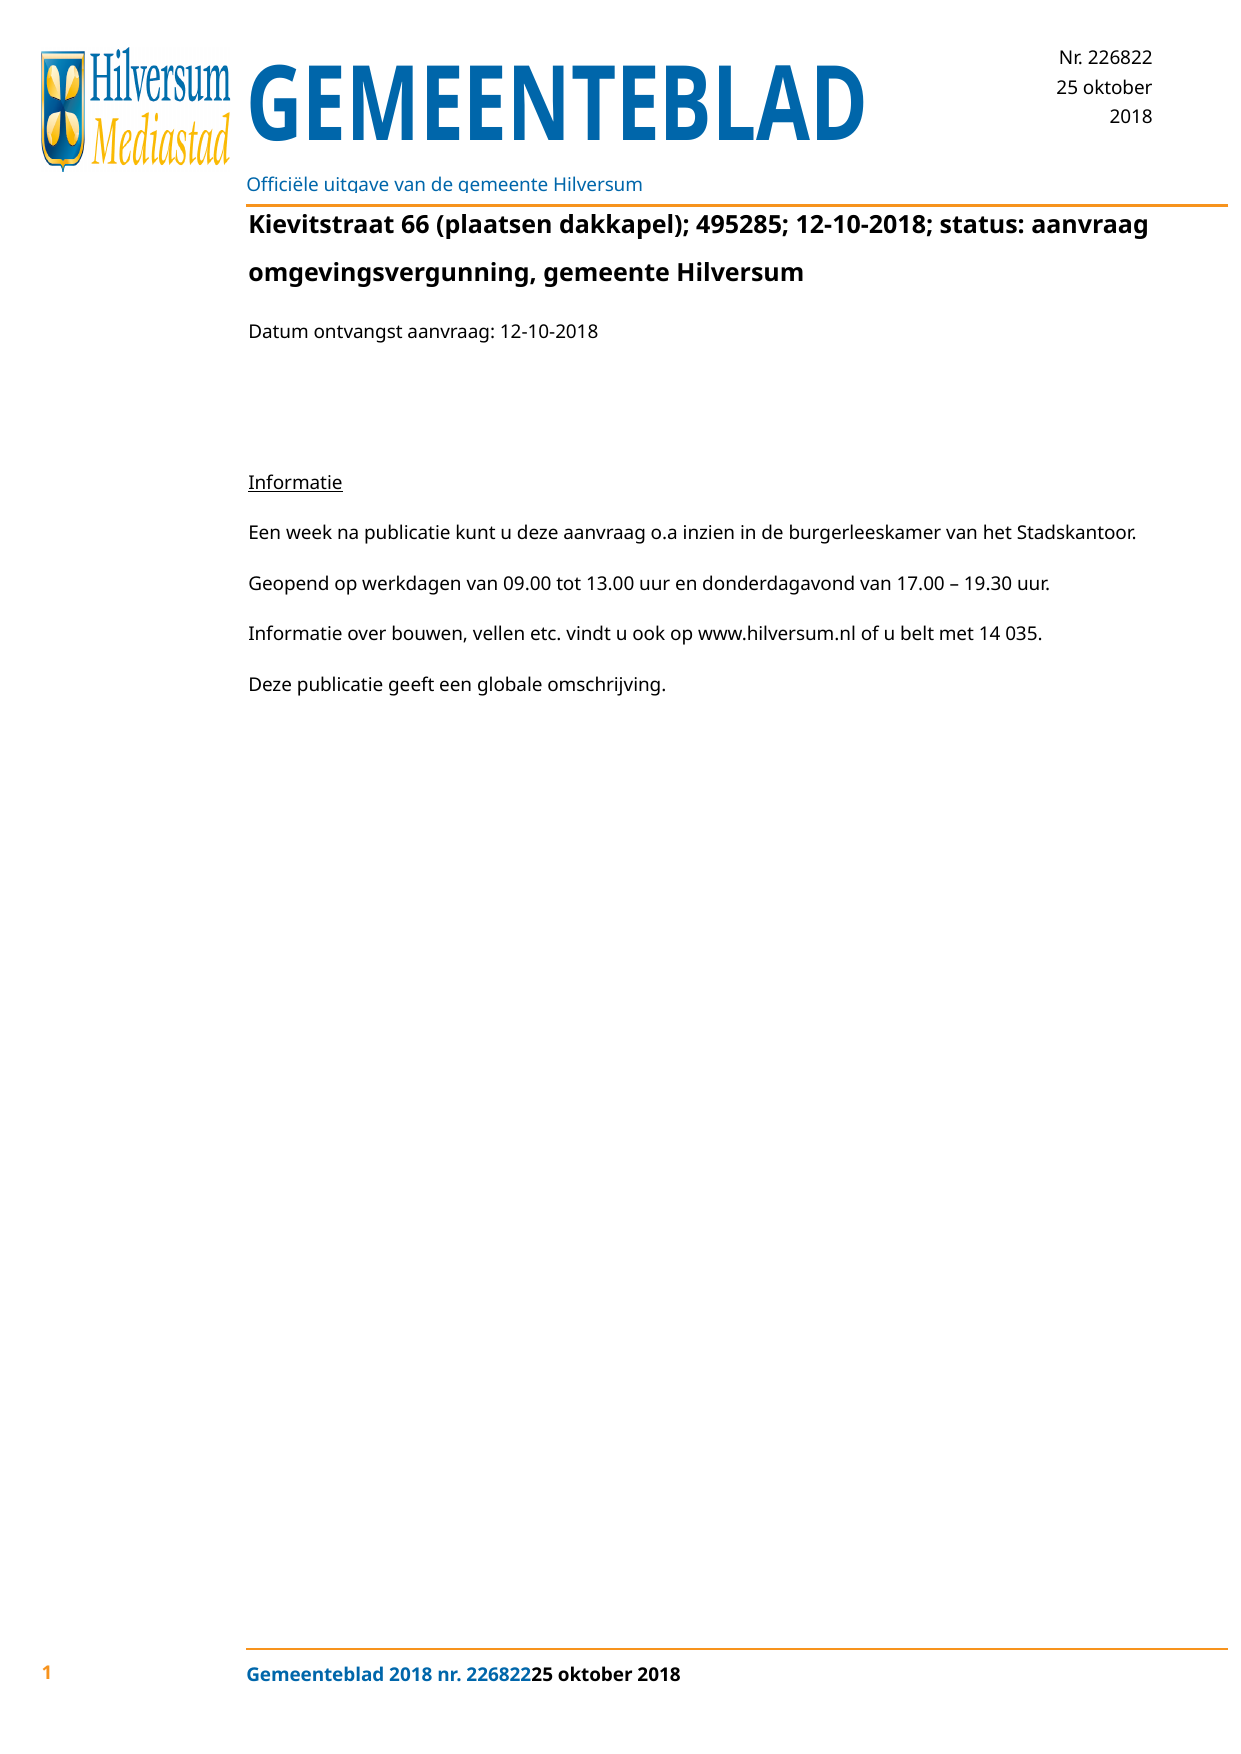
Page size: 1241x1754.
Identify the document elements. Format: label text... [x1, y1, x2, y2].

text Een week na publicatie kunt u deze aanvraag o.a inzien in de burgerleeskamer van het Stadskantoor. [248, 519, 1152, 545]
text Informatie over bouwen, vellen etc. vindt u ook op www.hilversum.nl of u belt met 14 035. [248, 620, 1152, 646]
text Deze publicatie geeft een globale omschrijving. [248, 671, 1152, 697]
text Datum ontvangst aanvraag: 12-10-2018 [248, 318, 1152, 344]
text Informatie [248, 469, 1152, 495]
text Kievitstraat 66 (plaatsen dakkapel); 495285; 12-10-2018; status: aanvraag omgevingsvergunning, gemeente Hilversum [248, 207, 1152, 288]
picture [41, 47, 231, 172]
text Geopend op werkdagen van 09.00 tot 13.00 uur en donderdagavond van 17.00 – 19.30 uur. [248, 570, 1152, 596]
